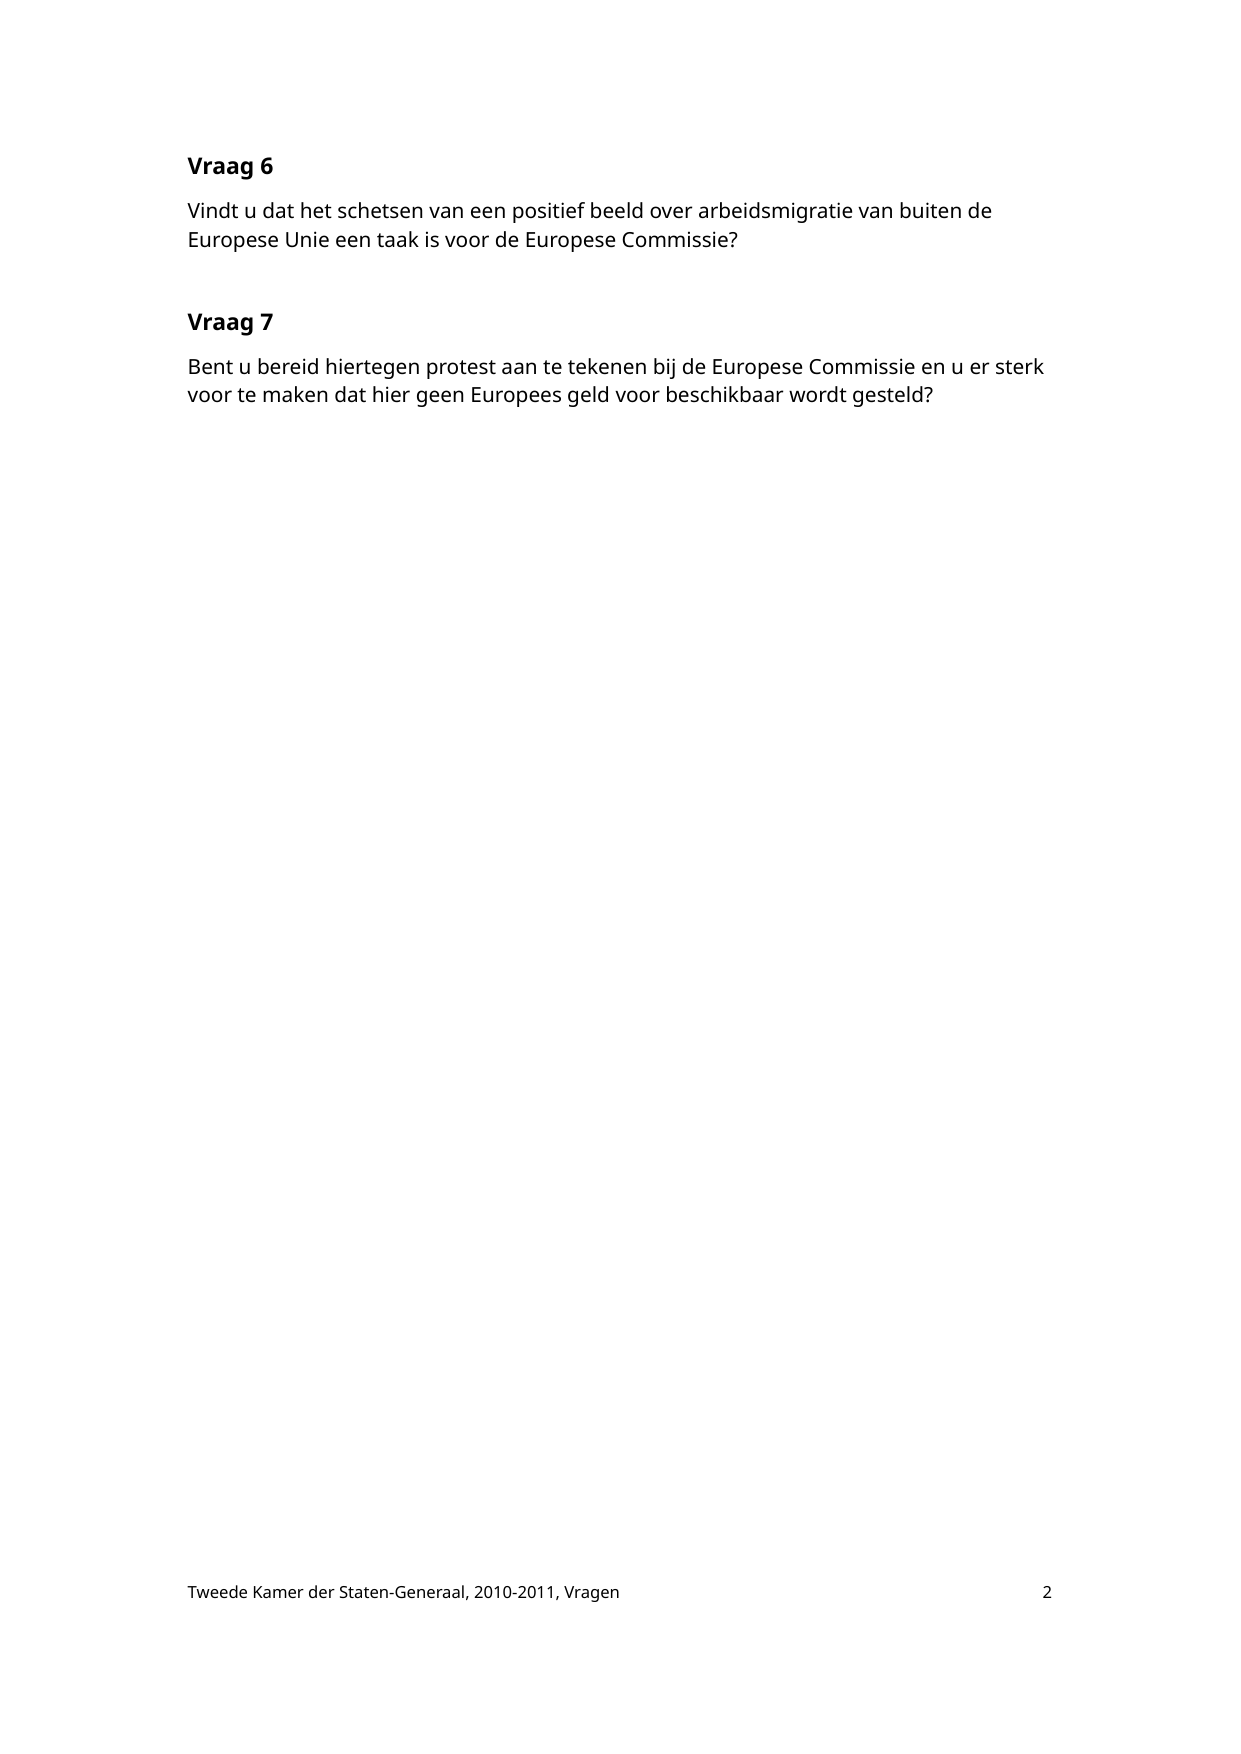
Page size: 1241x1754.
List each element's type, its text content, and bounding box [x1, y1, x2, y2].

subtitle Vraag 6 [187, 150, 1053, 181]
text Vindt u dat het schetsen van een positief beeld over arbeidsmigratie van buiten de Europese Unie een taak is voor de Europese Commissie? [187, 196, 1053, 253]
text Bent u bereid hiertegen protest aan te tekenen bij de Europese Commissie en u er sterk voor te maken dat hier geen Europees geld voor beschikbaar wordt gesteld? [187, 352, 1053, 409]
subtitle Vraag 7 [187, 306, 1053, 337]
